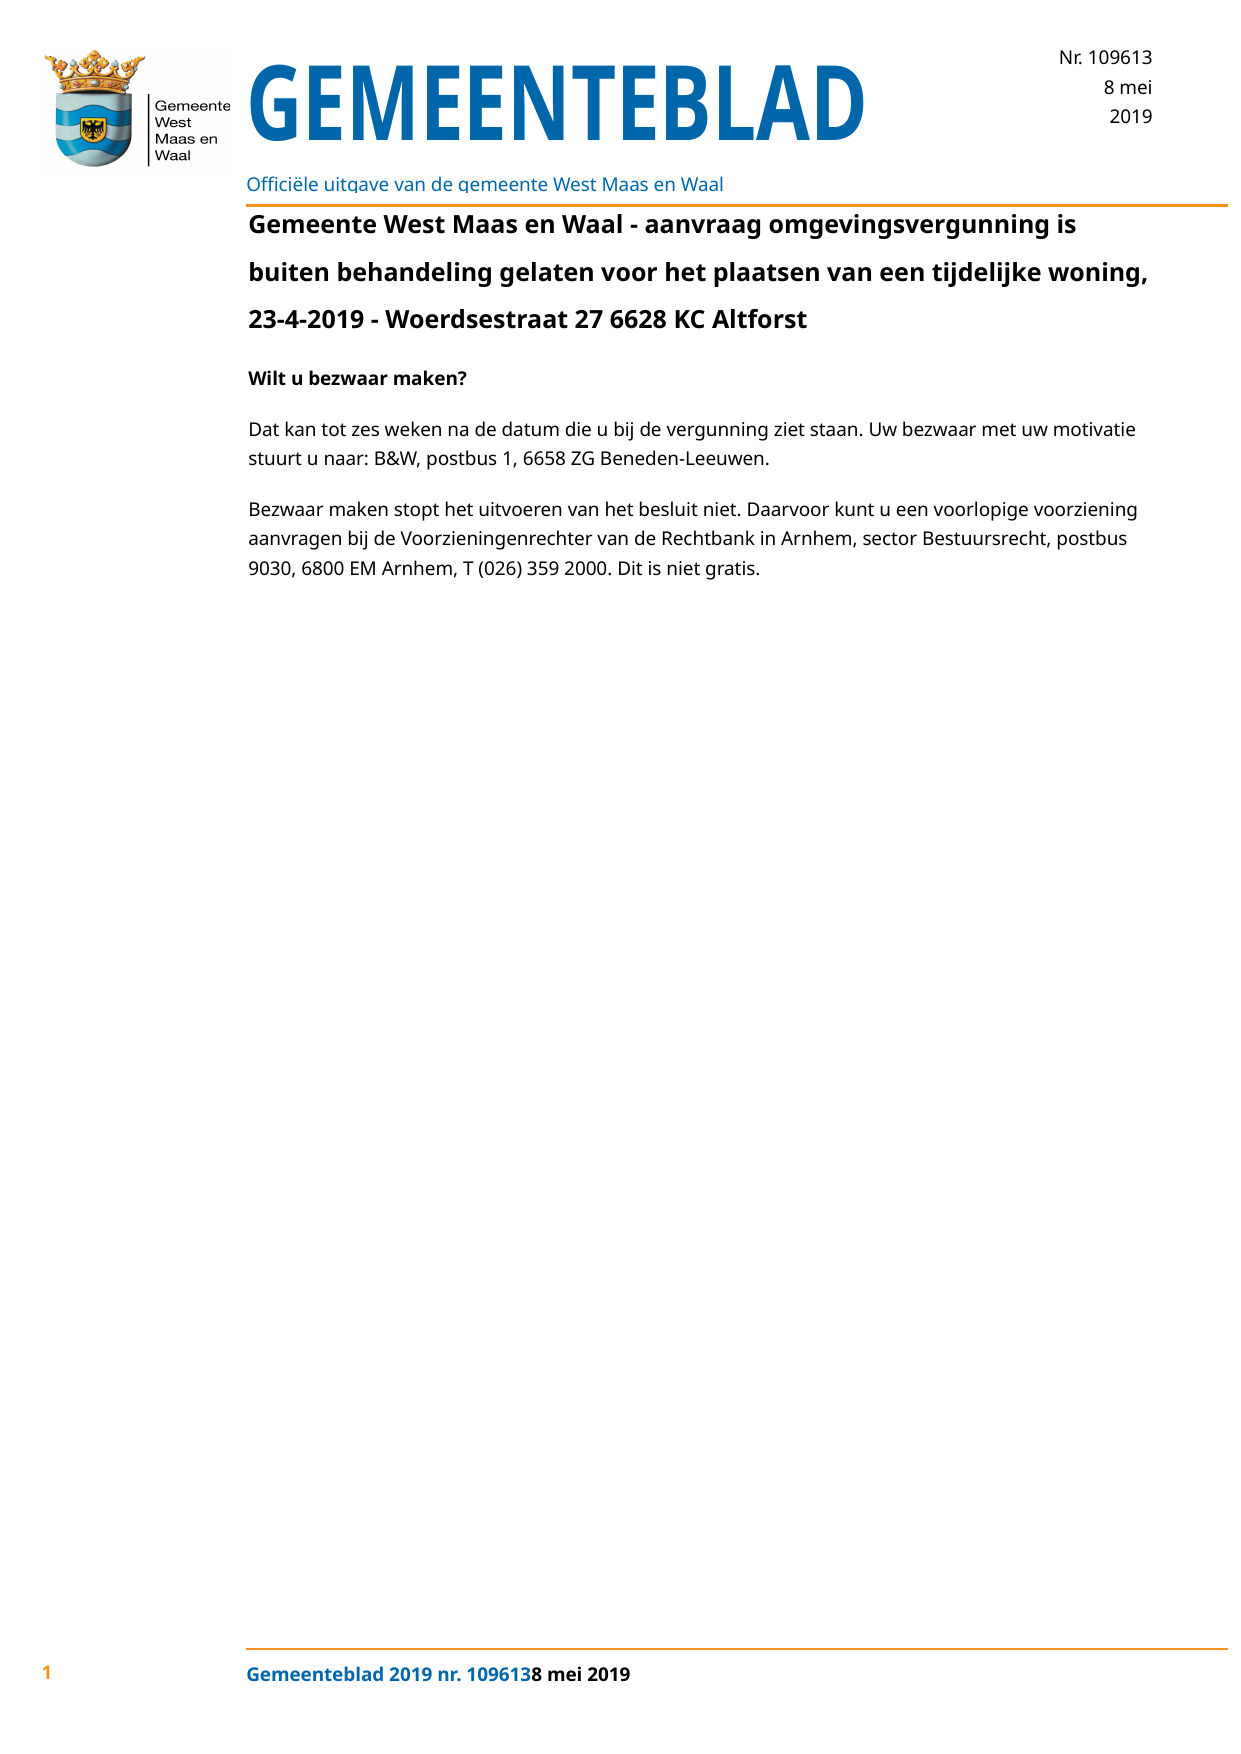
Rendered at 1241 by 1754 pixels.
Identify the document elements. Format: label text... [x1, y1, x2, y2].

text Bezwaar maken stopt het uitvoeren van het besluit niet. Daarvoor kunt u een voorlopige voorziening aanvragen bij de Voorzieningenrechter van de Rechtbank in Arnhem, sector Bestuursrecht, postbus 9030, 6800 EM Arnhem, T (026) 359 2000. Dit is niet gratis. [248, 496, 1152, 581]
text Dat kan tot zes weken na de datum die u bij de vergunning ziet staan. Uw bezwaar met uw motivatie stuurt u naar: B&W, postbus 1, 6658 ZG Beneden-Leeuwen. [248, 416, 1152, 471]
text Wilt u bezwaar maken? [248, 366, 1152, 391]
text Gemeente West Maas en Waal - aanvraag omgevingsvergunning is buiten behandeling gelaten voor het plaatsen van een tijdelijke woning, 23-4-2019 - Woerdsestraat 27 6628 KC Altforst [248, 207, 1152, 336]
picture [41, 47, 231, 172]
